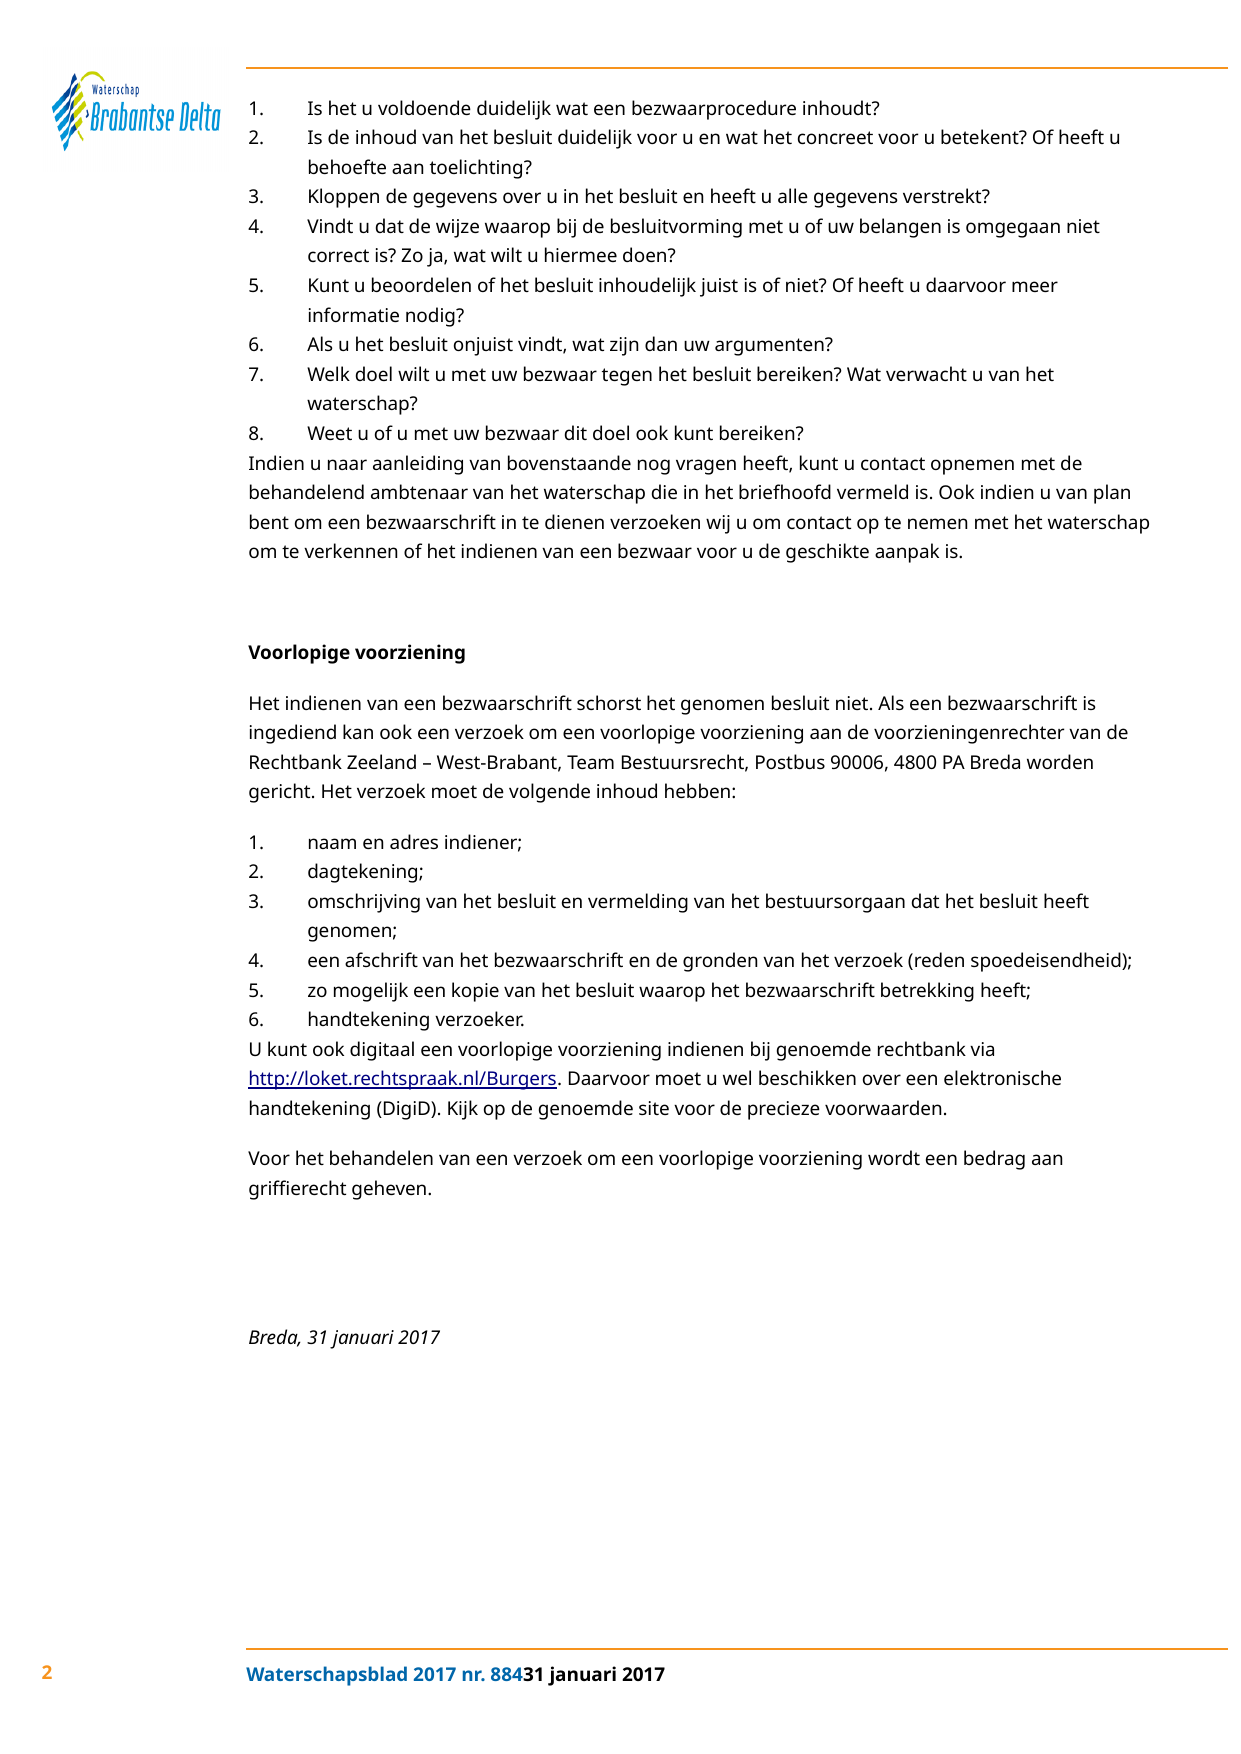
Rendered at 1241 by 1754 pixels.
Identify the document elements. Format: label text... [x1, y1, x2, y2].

list een afschrift van het bezwaarschrift en de gronden van het verzoek (reden spoedeisendheid); [248, 947, 1152, 973]
picture [41, 47, 231, 172]
text U kunt ook digitaal een voorlopige voorziening indienen bij genoemde rechtbank via http://loket.rechtspraak.nl/Burgers. Daarvoor moet u wel beschikken over een elektronische handtekening (DigiD). Kijk op de genoemde site voor de precieze voorwaarden. [248, 1036, 1152, 1121]
list Kunt u beoordelen of het besluit inhoudelijk juist is of niet? Of heeft u daarvoor meer informatie nodig? [248, 272, 1152, 328]
list zo mogelijk een kopie van het besluit waarop het bezwaarschrift betrekking heeft; [248, 977, 1152, 1003]
text Voor het behandelen van een verzoek om een voorlopige voorziening wordt een bedrag aan griffierecht geheven. [248, 1146, 1152, 1201]
list Weet u of u met uw bezwaar dit doel ook kunt bereiken? [248, 420, 1152, 446]
list dagtekening; [248, 858, 1152, 884]
list Is het u voldoende duidelijk wat een bezwaarprocedure inhoudt? [248, 95, 1152, 121]
text Breda, 31 januari 2017 [248, 1324, 1152, 1349]
list omschrijving van het besluit en vermelding van het bestuursorgaan dat het besluit heeft genomen; [248, 888, 1152, 943]
text Voorlopige voorziening [248, 639, 1152, 665]
list Is de inhoud van het besluit duidelijk voor u en wat het concreet voor u betekent? Of heeft u behoefte aan toelichting? [248, 124, 1152, 180]
list naam en adres indiener; [248, 829, 1152, 855]
text Indien u naar aanleiding van bovenstaande nog vragen heeft, kunt u contact opnemen met de behandelend ambtenaar van het waterschap die in het briefhoofd vermeld is. Ook indien u van plan bent om een bezwaarschrift in te dienen verzoeken wij u om contact op te nemen met het waterschap om te verkennen of het indienen van een bezwaar voor u de geschikte aanpak is. [248, 450, 1152, 564]
list handtekening verzoeker. [248, 1006, 1152, 1032]
list Vindt u dat de wijze waarop bij de besluitvorming met u of uw belangen is omgegaan niet correct is? Zo ja, wat wilt u hiermee doen? [248, 213, 1152, 268]
list Als u het besluit onjuist vindt, wat zijn dan uw argumenten? [248, 331, 1152, 357]
list Welk doel wilt u met uw bezwaar tegen het besluit bereiken? Wat verwacht u van het waterschap? [248, 361, 1152, 416]
list Kloppen de gegevens over u in het besluit en heeft u alle gegevens verstrekt? [248, 183, 1152, 209]
text Het indienen van een bezwaarschrift schorst het genomen besluit niet. Als een bezwaarschrift is ingediend kan ook een verzoek om een voorlopige voorziening aan de voorzieningenrechter van de Rechtbank Zeeland – West-Brabant, Team Bestuursrecht, Postbus 90006, 4800 PA Breda worden gericht. Het verzoek moet de volgende inhoud hebben: [248, 690, 1152, 804]
